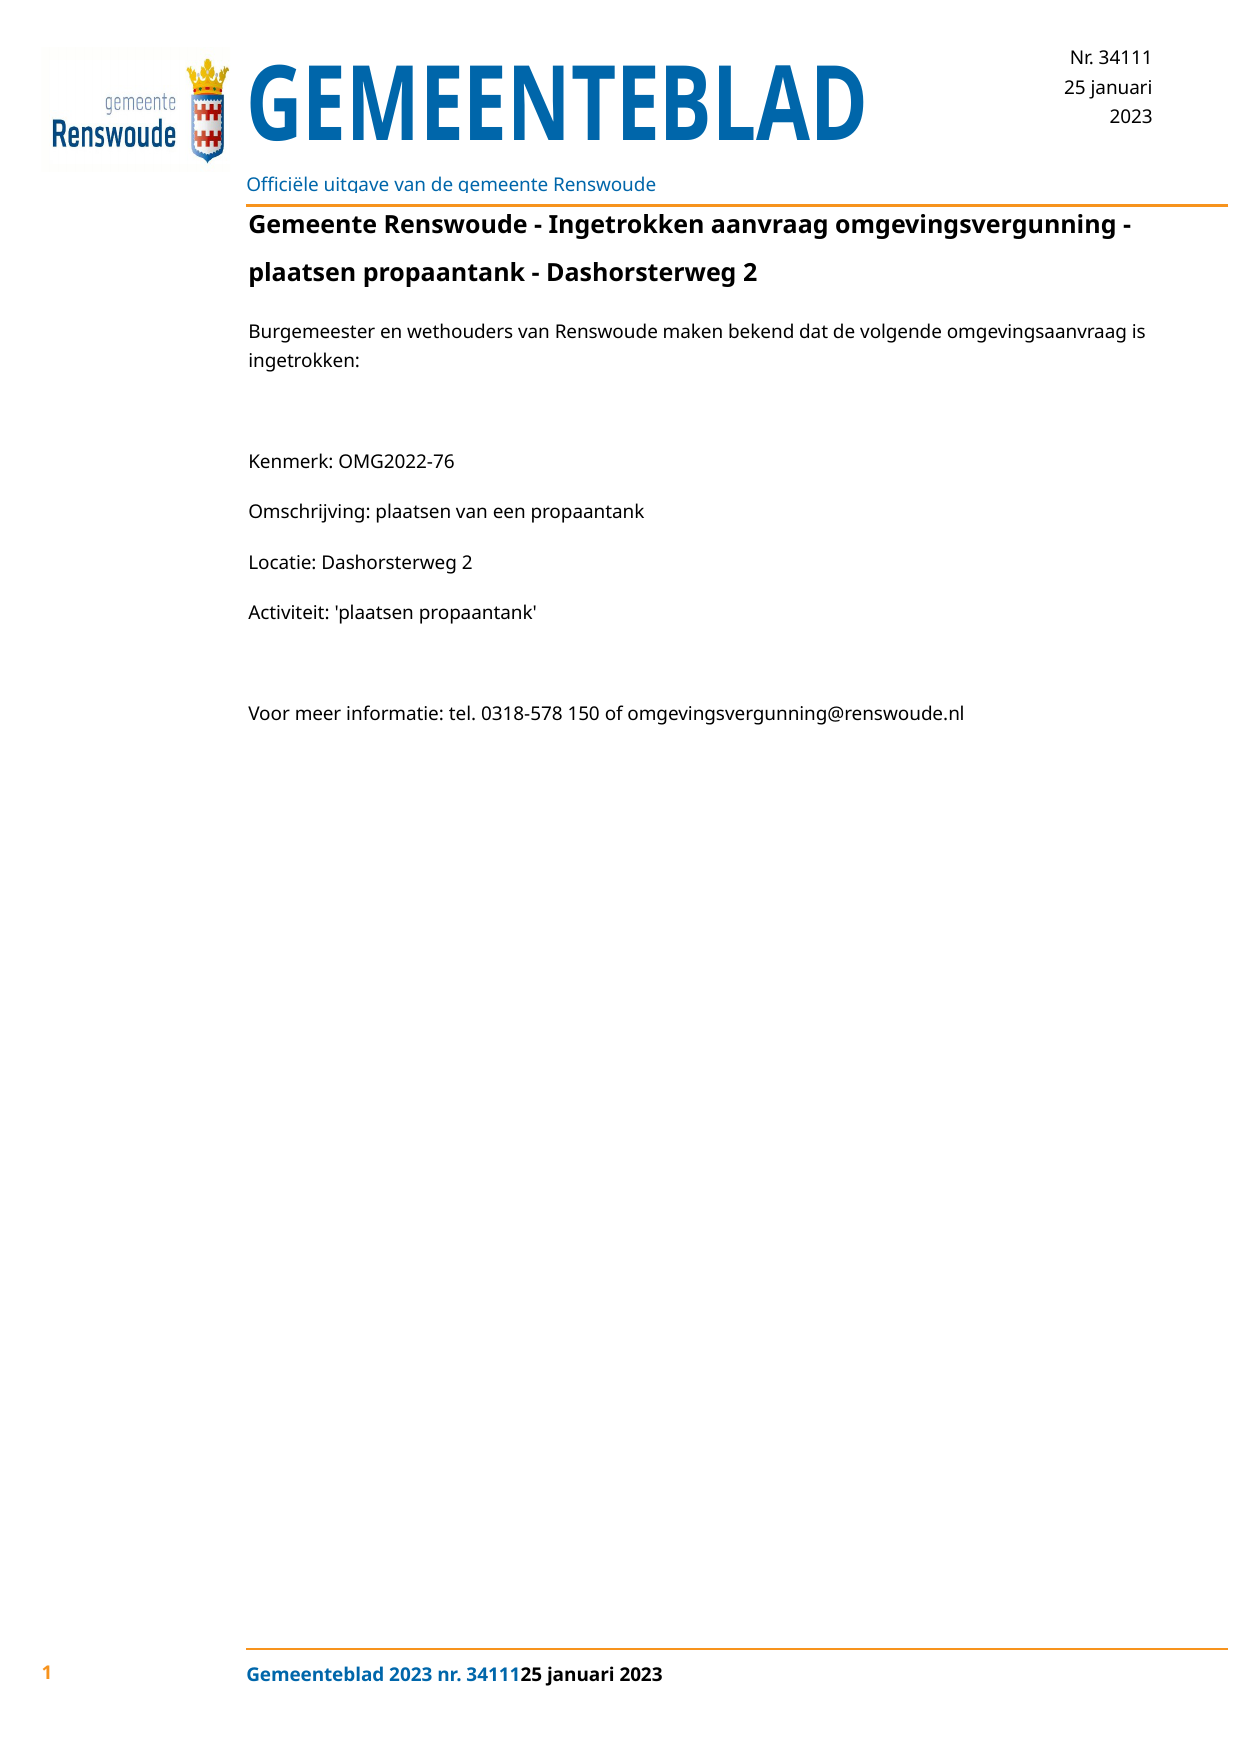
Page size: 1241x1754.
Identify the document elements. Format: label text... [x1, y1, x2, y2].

text Locatie: Dashorsterweg 2 [248, 549, 1152, 575]
text Gemeente Renswoude - Ingetrokken aanvraag omgevingsvergunning - plaatsen propaantank - Dashorsterweg 2 [248, 207, 1152, 288]
text Activiteit: 'plaatsen propaantank' [248, 599, 1152, 625]
text Burgemeester en wethouders van Renswoude maken bekend dat de volgende omgevingsaanvraag is ingetrokken: [248, 318, 1152, 373]
text Kenmerk: OMG2022-76 [248, 448, 1152, 474]
text Voor meer informatie: tel. 0318-578 150 of omgevingsvergunning@renswoude.nl [248, 700, 1152, 726]
picture [41, 47, 231, 172]
text Omschrijving: plaatsen van een propaantank [248, 499, 1152, 524]
